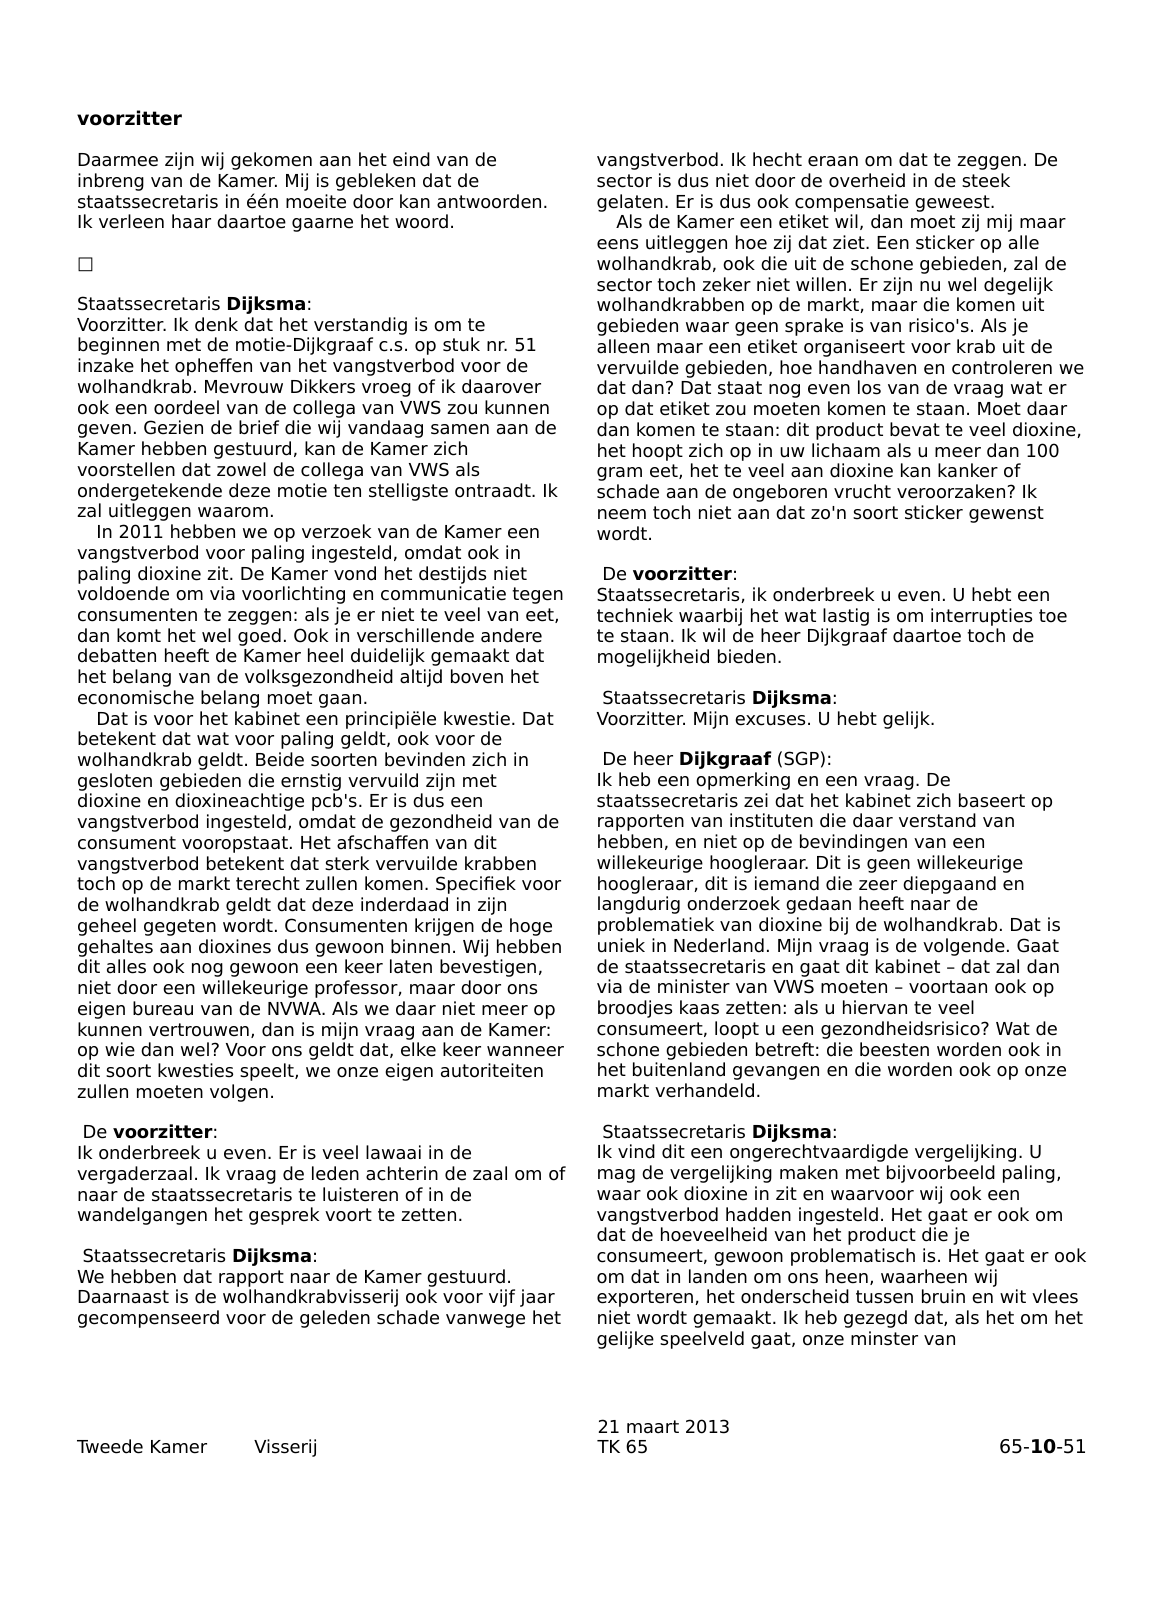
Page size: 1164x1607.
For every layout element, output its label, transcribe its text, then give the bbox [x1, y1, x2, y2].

text Als de Kamer een etiket wil, dan moet zij mij maar eens uitleggen hoe zij dat ziet. Een sticker op alle wolhandkrab, ook die uit de schone gebieden, zal de sector toch zeker niet willen. Er zijn nu wel degelijk wolhandkrabben op de markt, maar die komen uit gebieden waar geen sprake is van risico's. Als je alleen maar een etiket organiseert voor krab uit de vervuilde gebieden, hoe handhaven en controleren we dat dan? Dat staat nog even los van de vraag wat er op dat etiket zou moeten komen te staan. Moet daar dan komen te staan: dit product bevat te veel dioxine, het hoopt zich op in uw lichaam als u meer dan 100 gram eet, het te veel aan dioxine kan kanker of schade aan de ongeboren vrucht veroorzaken? Ik neem toch niet aan dat zo'n soort sticker gewenst wordt. [596, 212, 1087, 544]
text Staatssecretaris Dijksma: [77, 1246, 567, 1267]
text □ [77, 253, 567, 274]
text Daarmee zijn wij gekomen aan het eind van de inbreng van de Kamer. Mij is gebleken dat de staatssecretaris in één moeite door kan antwoorden. Ik verleen haar daartoe gaarne het woord. [77, 150, 567, 233]
text In 2011 hebben we op verzoek van de Kamer een vangstverbod voor paling ingesteld, omdat ook in paling dioxine zit. De Kamer vond het destijds niet voldoende om via voorlichting en communicatie tegen consumenten te zeggen: als je er niet te veel van eet, dan komt het wel goed. Ook in verschillende andere debatten heeft de Kamer heel duidelijk gemaakt dat het belang van de volksgezondheid altijd boven het economische belang moet gaan. [77, 522, 567, 708]
text Staatssecretaris Dijksma: [596, 688, 1087, 708]
text Dat is voor het kabinet een principiële kwestie. Dat betekent dat wat voor paling geldt, ook voor de wolhandkrab geldt. Beide soorten bevinden zich in gesloten gebieden die ernstig vervuild zijn met dioxine en dioxineachtige pcb's. Er is dus een vangstverbod ingesteld, omdat de gezondheid van de consument vooropstaat. Het afschaffen van dit vangstverbod betekent dat sterk vervuilde krabben toch op de markt terecht zullen komen. Specifiek voor de wolhandkrab geldt dat deze inderdaad in zijn geheel gegeten wordt. Consumenten krijgen de hoge gehaltes aan dioxines dus gewoon binnen. Wij hebben dit alles ook nog gewoon een keer laten bevestigen, niet door een willekeurige professor, maar door ons eigen bureau van de NVWA. Als we daar niet meer op kunnen vertrouwen, dan is mijn vraag aan de Kamer: op wie dan wel? Voor ons geldt dat, elke keer wanneer dit soort kwesties speelt, we onze eigen autoriteiten zullen moeten volgen. [77, 708, 567, 1102]
text Staatssecretaris, ik onderbreek u even. U hebt een techniek waarbij het wat lastig is om interrupties toe te staan. Ik wil de heer Dijkgraaf daartoe toch de mogelijkheid bieden. [596, 585, 1087, 668]
text We hebben dat rapport naar de Kamer gestuurd. Daarnaast is de wolhandkrabvisserij ook voor vijf jaar gecompenseerd voor de geleden schade vanwege het [77, 1267, 567, 1329]
text vangstverbod. Ik hecht eraan om dat te zeggen. De sector is dus niet door de overheid in de steek gelaten. Er is dus ook compensatie geweest. [596, 150, 1087, 212]
text Ik heb een opmerking en een vraag. De staatssecretaris zei dat het kabinet zich baseert op rapporten van instituten die daar verstand van hebben, en niet op de bevindingen van een willekeurige hoogleraar. Dit is geen willekeurige hoogleraar, dit is iemand die zeer diepgaand en langdurig onderzoek gedaan heeft naar de problematiek van dioxine bij de wolhandkrab. Dat is uniek in Nederland. Mijn vraag is de volgende. Gaat de staatssecretaris en gaat dit kabinet – dat zal dan via de minister van VWS moeten – voortaan ook op broodjes kaas zetten: als u hiervan te veel consumeert, loopt u een gezondheidsrisico? Wat de schone gebieden betreft: die beesten worden ook in het buitenland gevangen en die worden ook op onze markt verhandeld. [596, 770, 1087, 1102]
text Ik vind dit een ongerechtvaardigde vergelijking. U mag de vergelijking maken met bijvoorbeeld paling, waar ook dioxine in zit en waarvoor wij ook een vangstverbod hadden ingesteld. Het gaat er ook om dat de hoeveelheid van het product die je consumeert, gewoon problematisch is. Het gaat er ook om dat in landen om ons heen, waarheen wij exporteren, het onderscheid tussen bruin en wit vlees niet wordt gemaakt. Ik heb gezegd dat, als het om het gelijke speelveld gaat, onze minster van [596, 1142, 1087, 1349]
text Ik onderbreek u even. Er is veel lawaai in de vergaderzaal. Ik vraag de leden achterin de zaal om of naar de staatssecretaris te luisteren of in de wandelgangen het gesprek voort te zetten. [77, 1143, 567, 1226]
text De heer Dijkgraaf (SGP): [596, 749, 1087, 770]
text De voorzitter: [77, 1122, 567, 1143]
text Staatssecretaris Dijksma: [77, 294, 567, 314]
text De voorzitter: [596, 564, 1087, 585]
text Voorzitter. Mijn excuses. U hebt gelijk. [596, 708, 1087, 729]
text Staatssecretaris Dijksma: [596, 1122, 1087, 1142]
text Voorzitter. Ik denk dat het verstandig is om te beginnen met de motie-Dijkgraaf c.s. op stuk nr. 51 inzake het opheffen van het vangstverbod voor de wolhandkrab. Mevrouw Dikkers vroeg of ik daarover ook een oordeel van de collega van VWS zou kunnen geven. Gezien de brief die wij vandaag samen aan de Kamer hebben gestuurd, kan de Kamer zich voorstellen dat zowel de collega van VWS als ondergetekende deze motie ten stelligste ontraadt. Ik zal uitleggen waarom. [77, 314, 567, 522]
